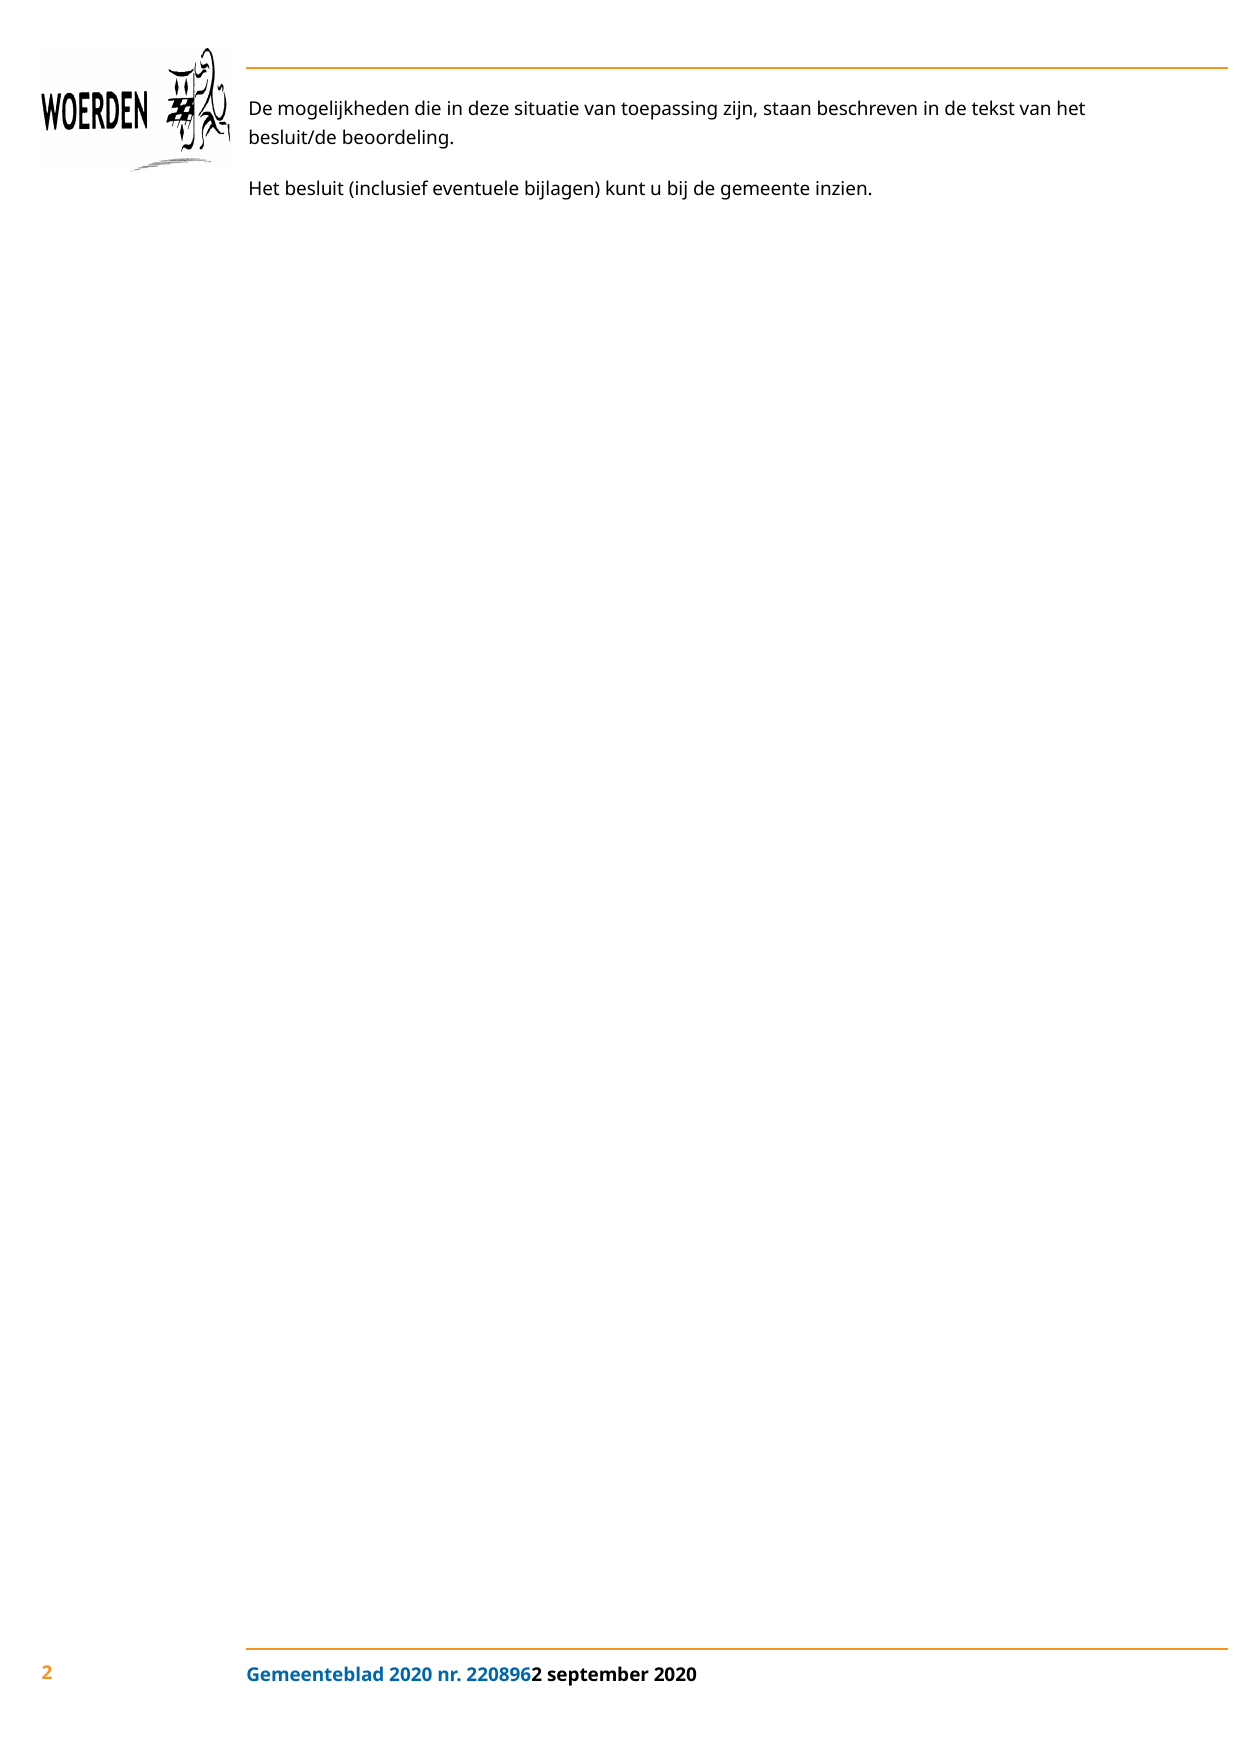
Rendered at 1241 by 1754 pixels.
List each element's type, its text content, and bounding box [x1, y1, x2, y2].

picture [41, 47, 231, 172]
text Het besluit (inclusief eventuele bijlagen) kunt u bij de gemeente inzien. [248, 175, 1152, 201]
text De mogelijkheden die in deze situatie van toepassing zijn, staan beschreven in de tekst van het besluit/de beoordeling. [248, 95, 1152, 150]
